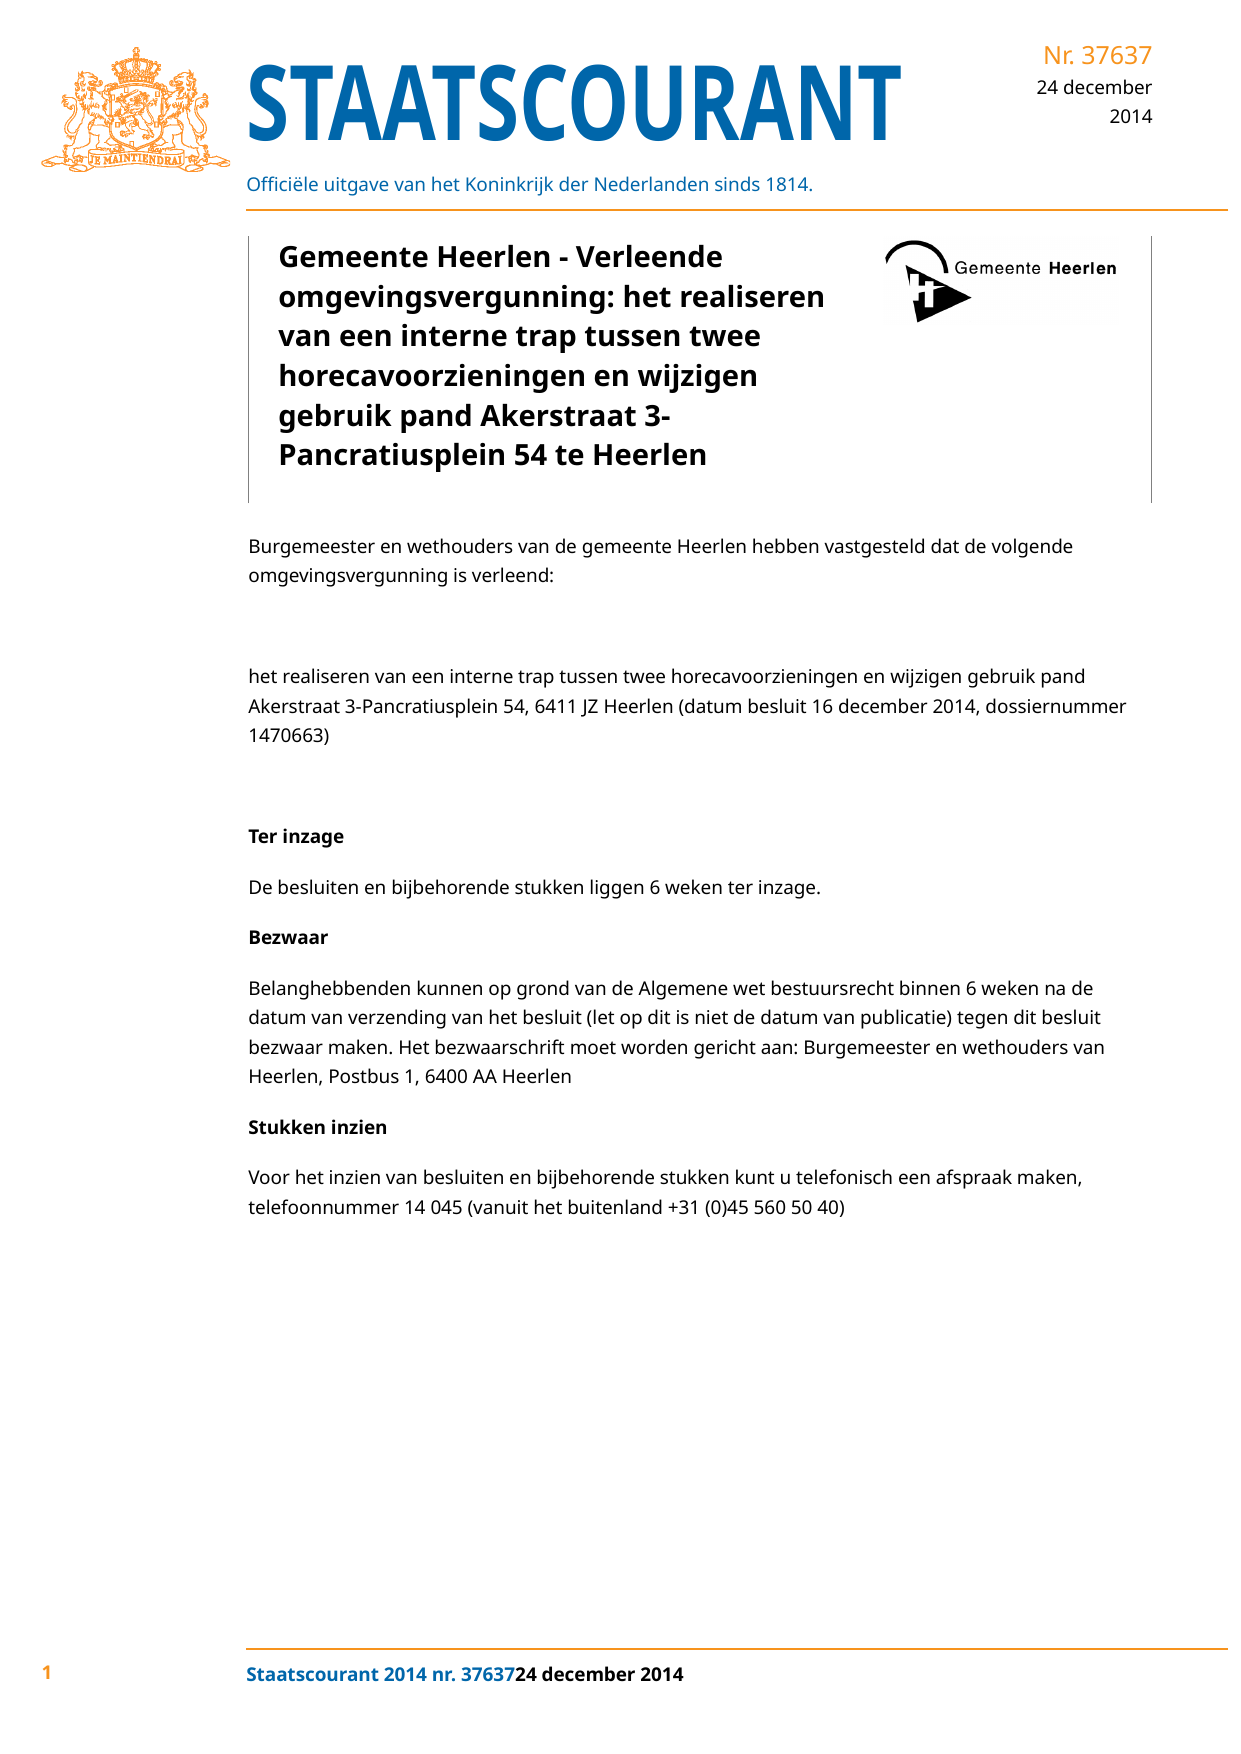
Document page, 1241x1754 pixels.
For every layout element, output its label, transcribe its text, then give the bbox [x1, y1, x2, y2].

text Ter inzage [248, 823, 1152, 849]
text Burgemeester en wethouders van de gemeente Heerlen hebben vastgesteld dat de volgende omgevingsvergunning is verleend: [248, 533, 1152, 588]
picture [41, 47, 231, 172]
picture [882, 236, 1119, 325]
table_header Gemeente Heerlen - Verleende omgevingsvergunning: het realiseren van een interne trap tussen twee horecavoorzieningen en wijzigen gebruik pand Akerstraat 3-Pancratiusplein 54 te Heerlen [249, 236, 850, 503]
text De besluiten en bijbehorende stukken liggen 6 weken ter inzage. [248, 874, 1152, 899]
table_header [850, 236, 1151, 503]
text Voor het inzien van besluiten en bijbehorende stukken kunt u telefonisch een afspraak maken, telefoonnummer 14 045 (vanuit het buitenland +31 (0)45 560 50 40) [248, 1164, 1152, 1219]
text Bezwaar [248, 924, 1152, 950]
text het realiseren van een interne trap tussen twee horecavoorzieningen en wijzigen gebruik pand Akerstraat 3-Pancratiusplein 54, 6411 JZ Heerlen (datum besluit 16 december 2014, dossiernummer 1470663) [248, 663, 1152, 748]
text Belanghebbenden kunnen op grond van de Algemene wet bestuursrecht binnen 6 weken na de datum van verzending van het besluit (let op dit is niet de datum van publicatie) tegen dit besluit bezwaar maken. Het bezwaarschrift moet worden gericht aan: Burgemeester en wethouders van Heerlen, Postbus 1, 6400 AA Heerlen [248, 975, 1152, 1089]
text Stukken inzien [248, 1114, 1152, 1139]
